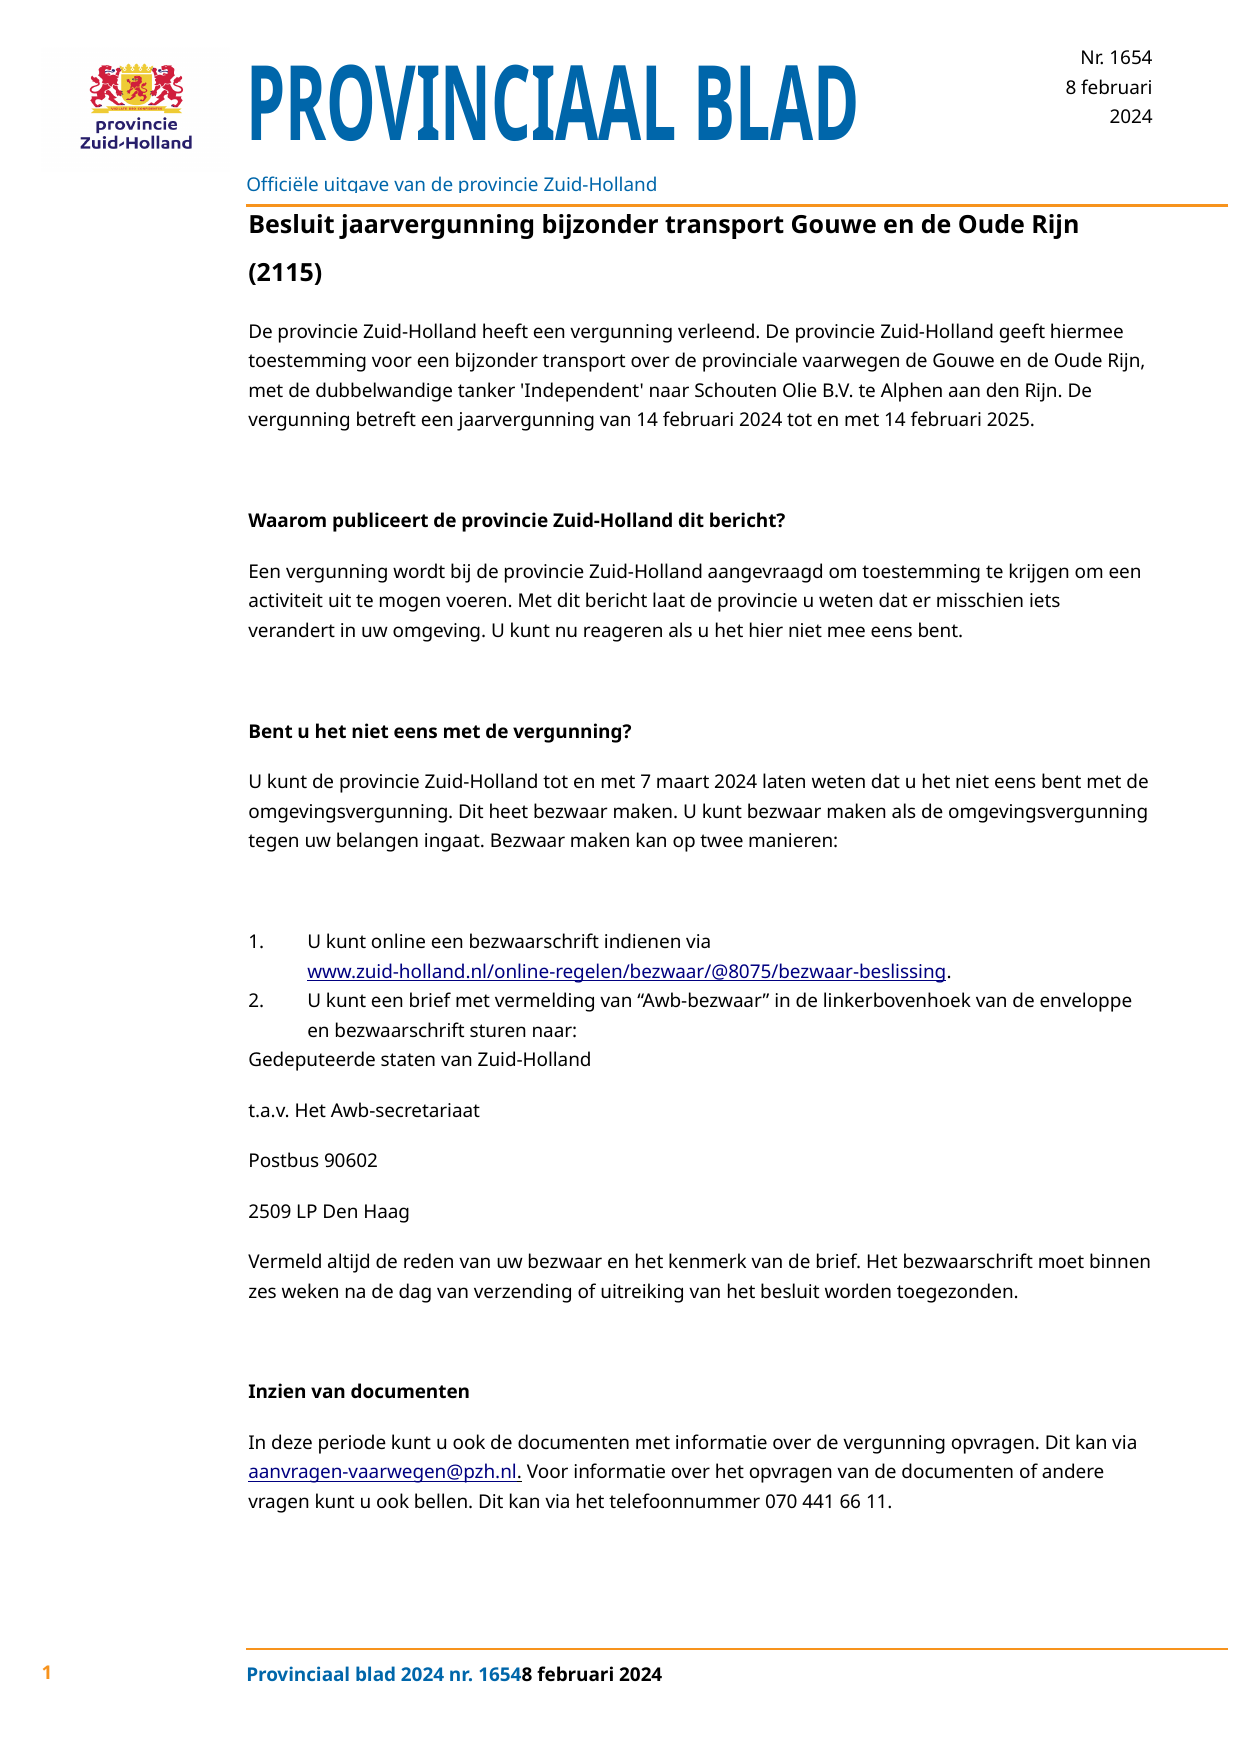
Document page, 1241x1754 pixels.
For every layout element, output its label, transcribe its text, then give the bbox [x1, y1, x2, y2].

picture [41, 47, 231, 172]
text Vermeld altijd de reden van uw bezwaar en het kenmerk van de brief. Het bezwaarschrift moet binnen zes weken na de dag van verzending of uitreiking van het besluit worden toegezonden. [248, 1248, 1152, 1304]
text Inzien van documenten [248, 1379, 1152, 1404]
text t.a.v. Het Awb-secretariaat [248, 1097, 1152, 1123]
list U kunt online een bezwaarschrift indienen via www.zuid-holland.nl/online-regelen/bezwaar/@8075/bezwaar-beslissing. [248, 928, 1152, 984]
text U kunt de provincie Zuid-Holland tot en met 7 maart 2024 laten weten dat u het niet eens bent met de omgevingsvergunning. Dit heet bezwaar maken. U kunt bezwaar maken als de omgevingsvergunning tegen uw belangen ingaat. Bezwaar maken kan op twee manieren: [248, 768, 1152, 853]
list U kunt een brief met vermelding van “Awb-bezwaar” in de linkerbovenhoek van de enveloppe en bezwaarschrift sturen naar: [248, 987, 1152, 1043]
text Waarom publiceert de provincie Zuid-Holland dit bericht? [248, 507, 1152, 533]
text Postbus 90602 [248, 1147, 1152, 1173]
text Besluit jaarvergunning bijzonder transport Gouwe en de Oude Rijn (2115) [248, 207, 1152, 288]
text Een vergunning wordt bij de provincie Zuid-Holland aangevraagd om toestemming te krijgen om een activiteit uit te mogen voeren. Met dit bericht laat de provincie u weten dat er misschien iets verandert in uw omgeving. U kunt nu reageren als u het hier niet mee eens bent. [248, 558, 1152, 643]
text Gedeputeerde staten van Zuid-Holland [248, 1047, 1152, 1072]
text Bent u het niet eens met de vergunning? [248, 718, 1152, 744]
text 2509 LP Den Haag [248, 1198, 1152, 1224]
text De provincie Zuid-Holland heeft een vergunning verleend. De provincie Zuid-Holland geeft hiermee toestemming voor een bijzonder transport over de provinciale vaarwegen de Gouwe en de Oude Rijn, met de dubbelwandige tanker 'Independent' naar Schouten Olie B.V. te Alphen aan den Rijn. De vergunning betreft een jaarvergunning van 14 februari 2024 tot en met 14 februari 2025. [248, 318, 1152, 432]
text In deze periode kunt u ook de documenten met informatie over de vergunning opvragen. Dit kan via aanvragen-vaarwegen@pzh.nl. Voor informatie over het opvragen van de documenten of andere vragen kunt u ook bellen. Dit kan via het telefoonnummer 070 441 66 11. [248, 1429, 1152, 1514]
